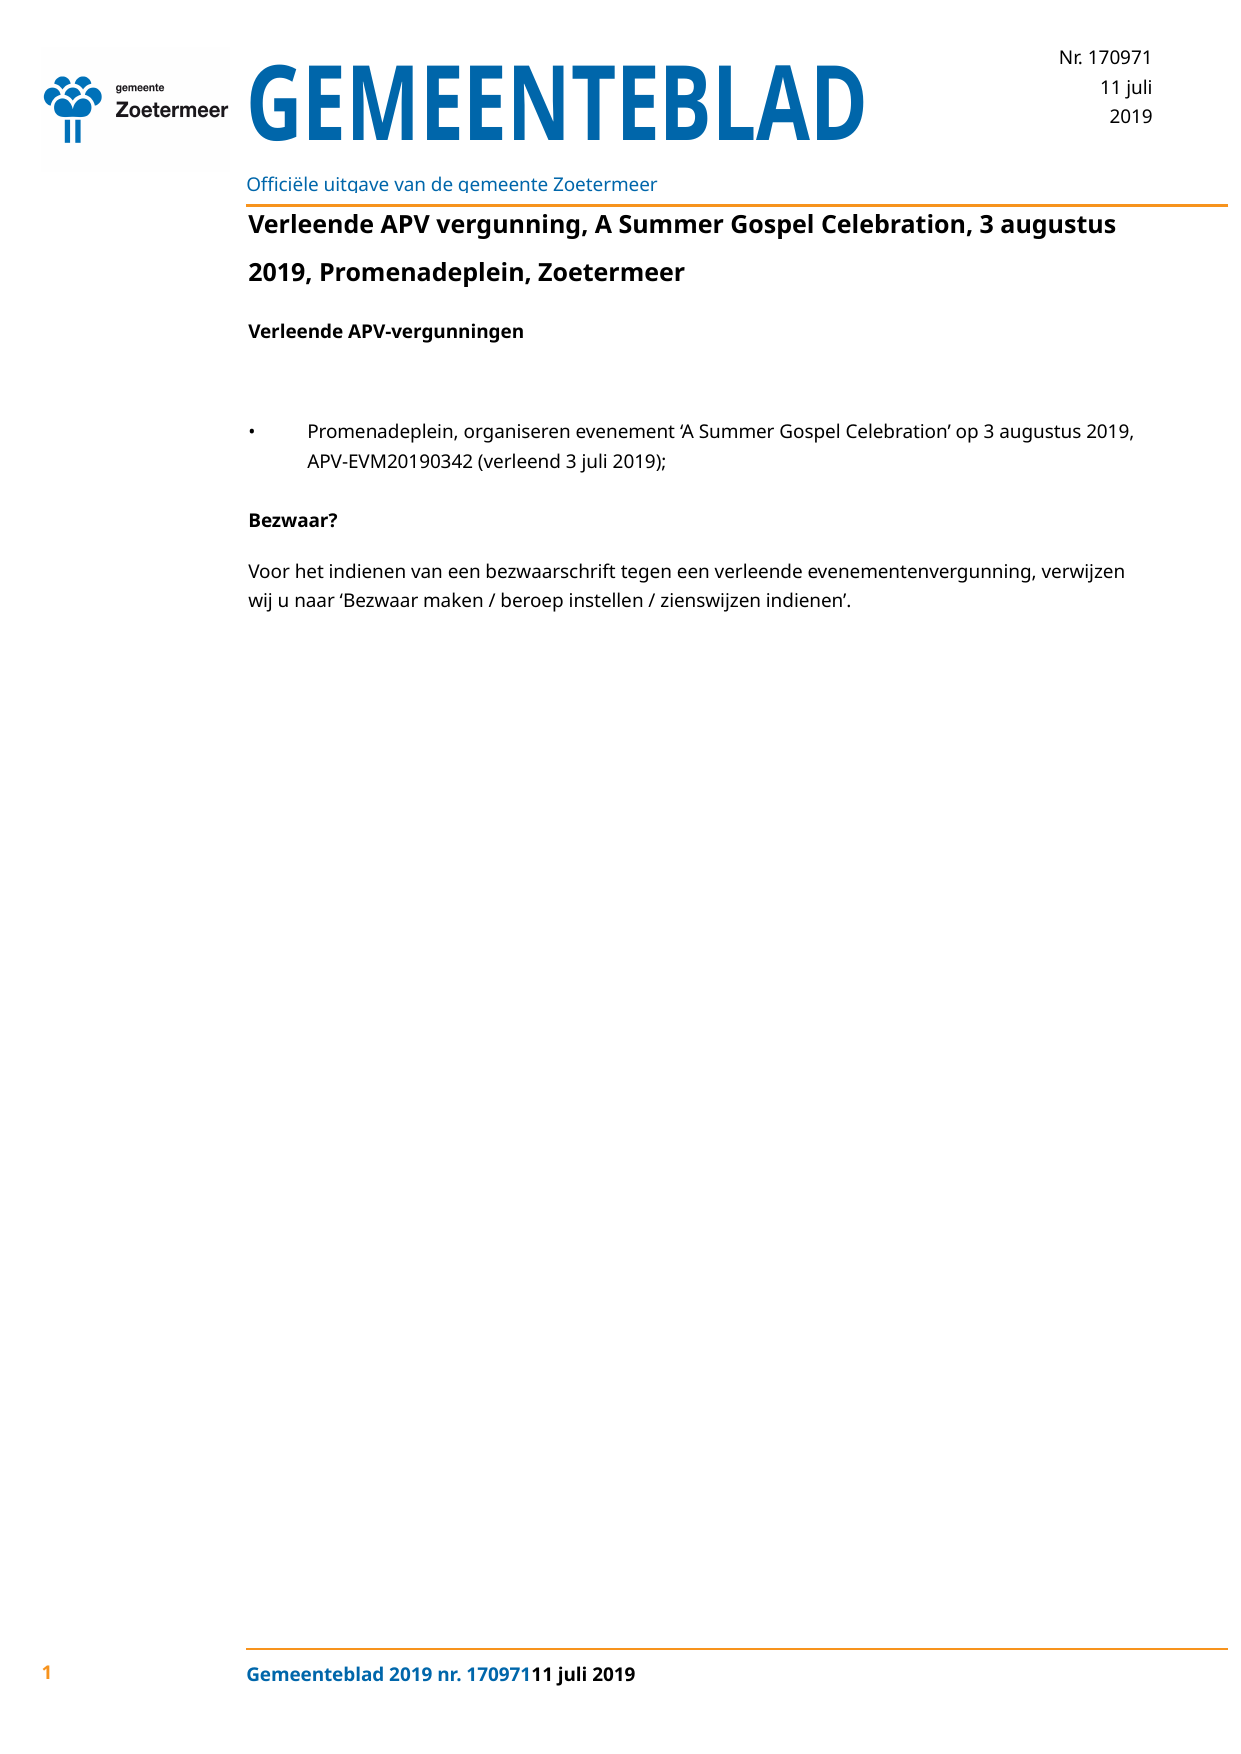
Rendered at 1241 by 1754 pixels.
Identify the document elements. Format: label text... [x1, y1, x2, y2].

picture [41, 47, 231, 172]
text Bezwaar? [248, 507, 1152, 533]
list Promenadeplein, organiseren evenement ‘A Summer Gospel Celebration’ op 3 augustus 2019, APV-EVM20190342 (verleend 3 juli 2019); [248, 419, 1152, 474]
text Voor het indienen van een bezwaarschrift tegen een verleende evenementenvergunning, verwijzen wij u naar ‘Bezwaar maken / beroep instellen / zienswijzen indienen’. [248, 558, 1152, 613]
text Verleende APV-vergunningen [248, 318, 1152, 344]
text Verleende APV vergunning, A Summer Gospel Celebration, 3 augustus 2019, Promenadeplein, Zoetermeer [248, 207, 1152, 288]
